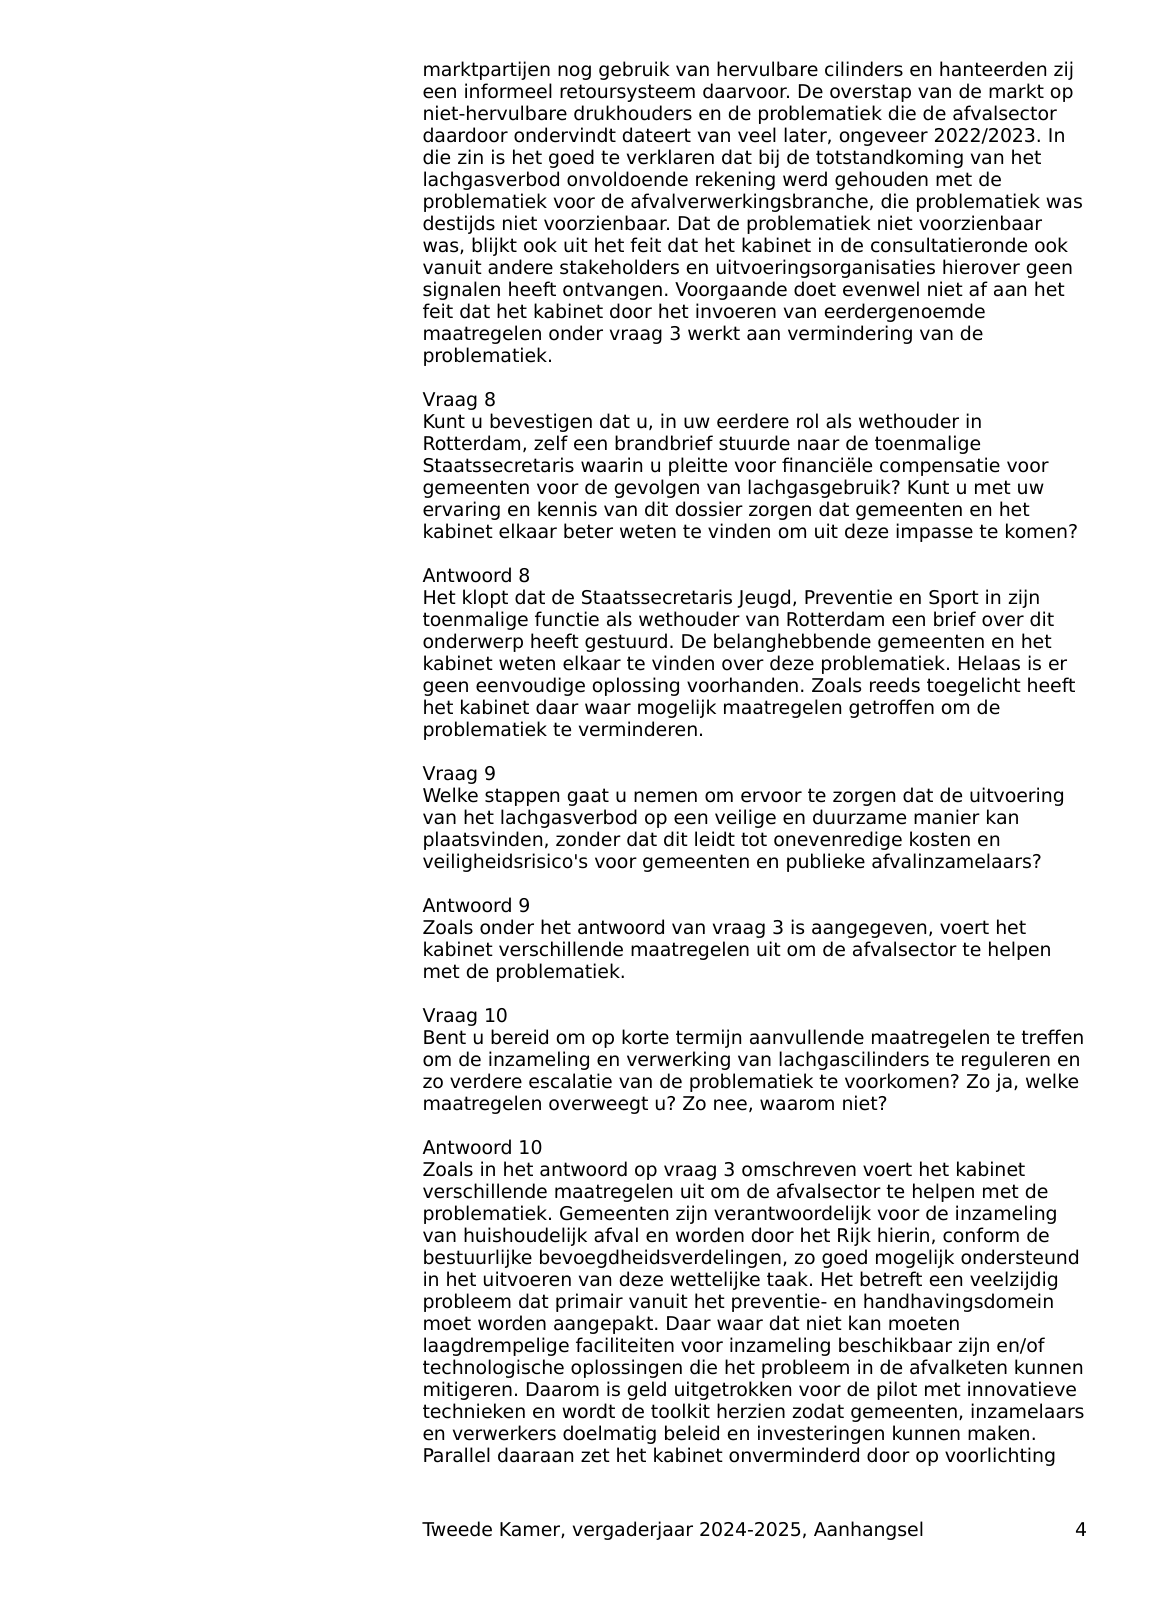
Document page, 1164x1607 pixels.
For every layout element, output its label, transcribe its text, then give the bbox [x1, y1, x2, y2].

text Antwoord 8 [422, 565, 1087, 587]
text Vraag 9 [422, 763, 1087, 785]
text Zoals onder het antwoord van vraag 3 is aangegeven, voert het kabinet verschillende maatregelen uit om de afvalsector te helpen met de problematiek. [422, 917, 1087, 983]
text Antwoord 9 [422, 895, 1087, 917]
text marktpartijen nog gebruik van hervulbare cilinders en hanteerden zij een informeel retoursysteem daarvoor. De overstap van de markt op niet-hervulbare drukhouders en de problematiek die de afvalsector daardoor ondervindt dateert van veel later, ongeveer 2022/2023. In die zin is het goed te verklaren dat bij de totstandkoming van het lachgasverbod onvoldoende rekening werd gehouden met de problematiek voor de afvalverwerkingsbranche, die problematiek was destijds niet voorzienbaar. Dat de problematiek niet voorzienbaar was, blijkt ook uit het feit dat het kabinet in de consultatieronde ook vanuit andere stakeholders en uitvoeringsorganisaties hierover geen signalen heeft ontvangen. Voorgaande doet evenwel niet af aan het feit dat het kabinet door het invoeren van eerdergenoemde maatregelen onder vraag 3 werkt aan vermindering van de problematiek. [422, 59, 1087, 367]
text Het klopt dat de Staatssecretaris Jeugd, Preventie en Sport in zijn toenmalige functie als wethouder van Rotterdam een brief over dit onderwerp heeft gestuurd. De belanghebbende gemeenten en het kabinet weten elkaar te vinden over deze problematiek. Helaas is er geen eenvoudige oplossing voorhanden. Zoals reeds toegelicht heeft het kabinet daar waar mogelijk maatregelen getroffen om de problematiek te verminderen. [422, 587, 1087, 741]
text Bent u bereid om op korte termijn aanvullende maatregelen te treffen om de inzameling en verwerking van lachgascilinders te reguleren en zo verdere escalatie van de problematiek te voorkomen? Zo ja, welke maatregelen overweegt u? Zo nee, waarom niet? [422, 1027, 1087, 1115]
text Vraag 10 [422, 1005, 1087, 1027]
text Antwoord 10 [422, 1137, 1087, 1159]
text Zoals in het antwoord op vraag 3 omschreven voert het kabinet verschillende maatregelen uit om de afvalsector te helpen met de problematiek. Gemeenten zijn verantwoordelijk voor de inzameling van huishoudelijk afval en worden door het Rijk hierin, conform de bestuurlijke bevoegdheidsverdelingen, zo goed mogelijk ondersteund in het uitvoeren van deze wettelijke taak. Het betreft een veelzijdig probleem dat primair vanuit het preventie- en handhavingsdomein moet worden aangepakt. Daar waar dat niet kan moeten laagdrempelige faciliteiten voor inzameling beschikbaar zijn en/of technologische oplossingen die het probleem in de afvalketen kunnen mitigeren. Daarom is geld uitgetrokken voor de pilot met innovatieve technieken en wordt de toolkit herzien zodat gemeenten, inzamelaars en verwerkers doelmatig beleid en investeringen kunnen maken. Parallel daaraan zet het kabinet onverminderd door op voorlichting [422, 1159, 1087, 1467]
text Welke stappen gaat u nemen om ervoor te zorgen dat de uitvoering van het lachgasverbod op een veilige en duurzame manier kan plaatsvinden, zonder dat dit leidt tot onevenredige kosten en veiligheidsrisico's voor gemeenten en publieke afvalinzamelaars? [422, 785, 1087, 873]
text Vraag 8 [422, 389, 1087, 411]
text Kunt u bevestigen dat u, in uw eerdere rol als wethouder in Rotterdam, zelf een brandbrief stuurde naar de toenmalige Staatssecretaris waarin u pleitte voor financiële compensatie voor gemeenten voor de gevolgen van lachgasgebruik? Kunt u met uw ervaring en kennis van dit dossier zorgen dat gemeenten en het kabinet elkaar beter weten te vinden om uit deze impasse te komen? [422, 411, 1087, 543]
